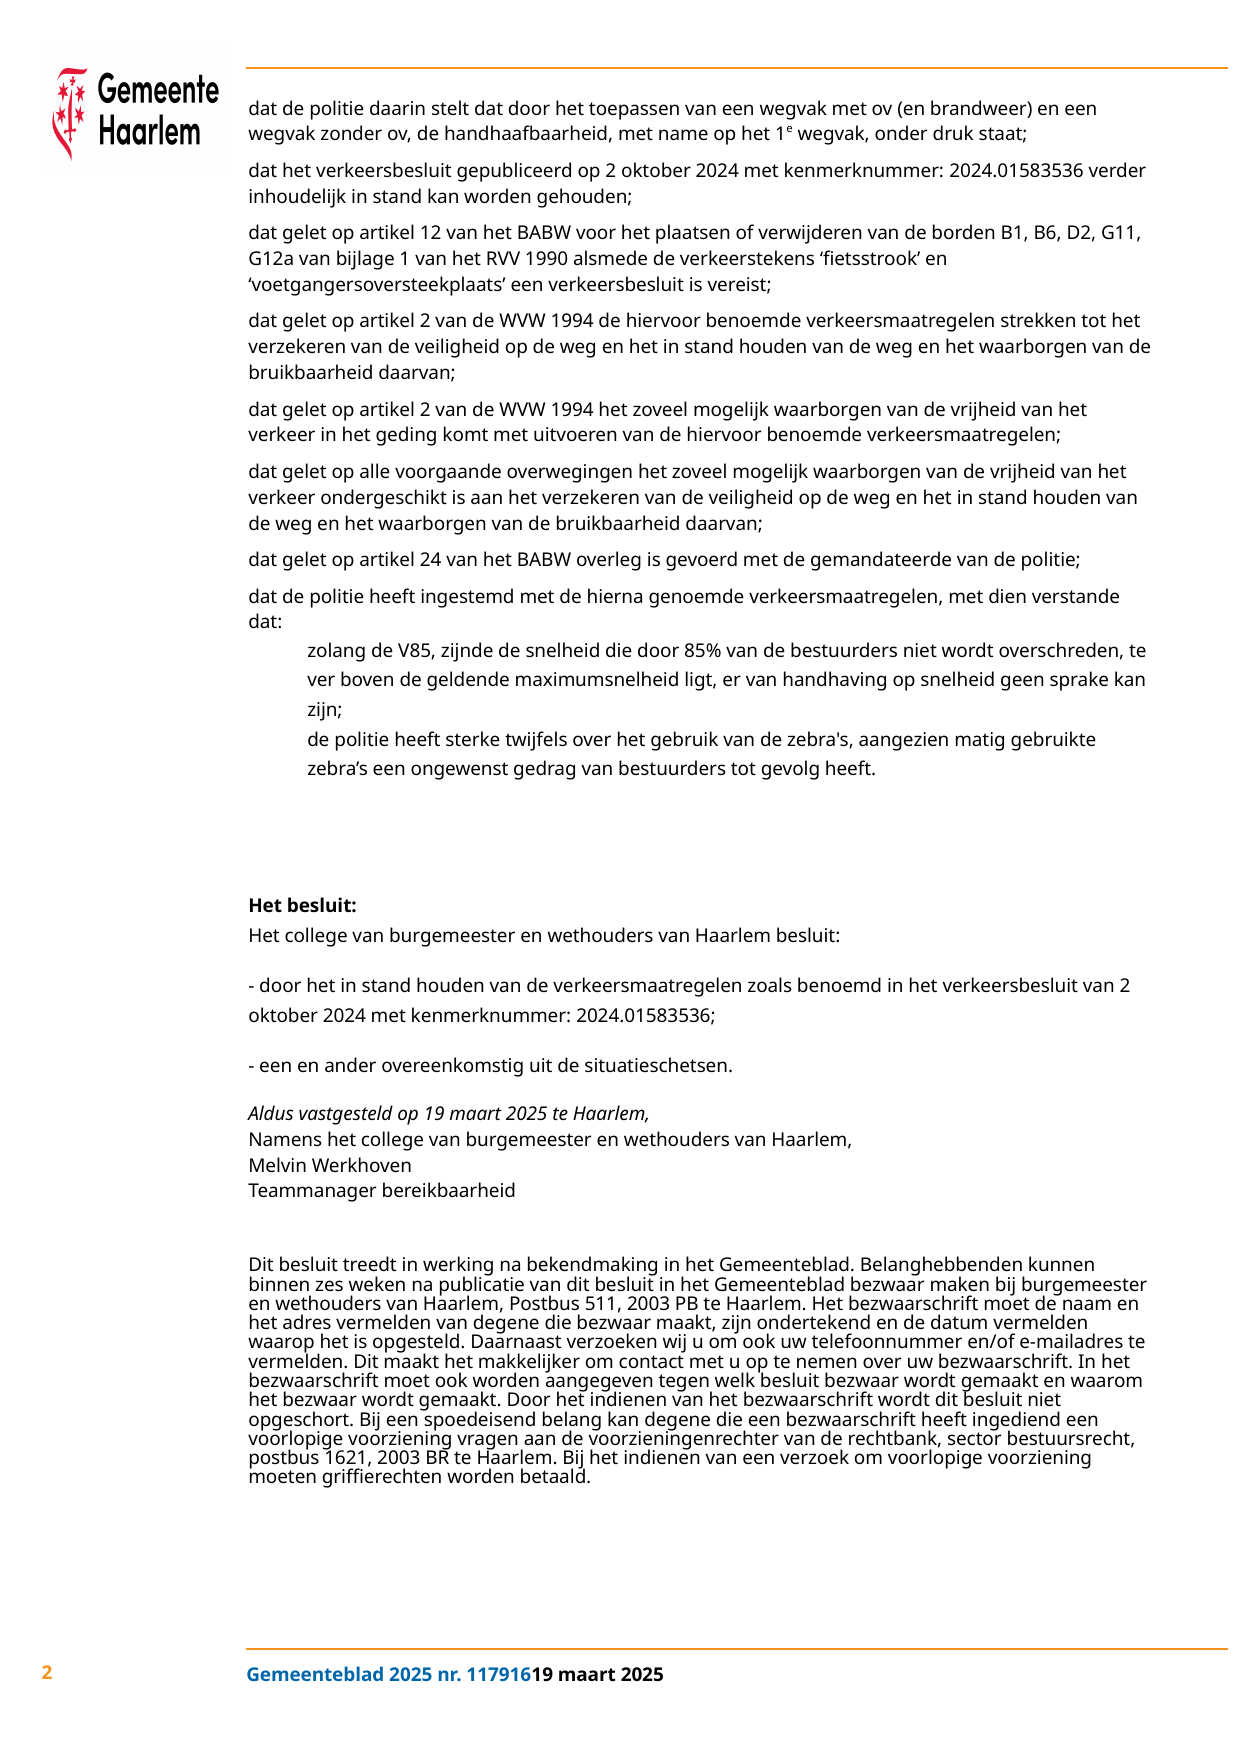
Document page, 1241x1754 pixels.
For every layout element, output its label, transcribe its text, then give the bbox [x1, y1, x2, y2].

text Dit besluit treedt in werking na bekendmaking in het Gemeenteblad. Belanghebbenden kunnen binnen zes weken na publicatie van dit besluit in het Gemeenteblad bezwaar maken bij burgemeester en wethouders van Haarlem, Postbus 511, 2003 PB te Haarlem. Het bezwaarschrift moet de naam en het adres vermelden van degene die bezwaar maakt, zijn ondertekend en de datum vermelden waarop het is opgesteld. Daarnaast verzoeken wij u om ook uw telefoonnummer en/of e-mailadres te vermelden. Dit maakt het makkelijker om contact met u op te nemen over uw bezwaarschrift. In het bezwaarschrift moet ook worden aangegeven tegen welk besluit bezwaar wordt gemaakt en waarom het bezwaar wordt gemaakt. Door het indienen van het bezwaarschrift wordt dit besluit niet opgeschort. Bij een spoedeisend belang kan degene die een bezwaarschrift heeft ingediend een voorlopige voorziening vragen aan de voorzieningenrechter van de rechtbank, sector bestuursrecht, postbus 1621, 2003 BR te Haarlem. Bij het indienen van een verzoek om voorlopige voorziening moeten griffierechten worden betaald. [248, 1256, 1152, 1488]
list de politie heeft sterke twijfels over het gebruik van de zebra's, aangezien matig gebruikte zebra’s een ongewenst gedrag van bestuurders tot gevolg heeft. [248, 726, 1152, 781]
text dat gelet op alle voorgaande overwegingen het zoveel mogelijk waarborgen van de vrijheid van het verkeer ondergeschikt is aan het verzekeren van de veiligheid op de weg en het in stand houden van de weg en het waarborgen van de bruikbaarheid daarvan; [248, 458, 1152, 535]
text dat het verkeersbesluit gepubliceerd op 2 oktober 2024 met kenmerknummer: 2024.01583536 verder inhoudelijk in stand kan worden gehouden; [248, 157, 1152, 209]
text - door het in stand houden van de verkeersmaatregelen zoals benoemd in het verkeersbesluit van 2 oktober 2024 met kenmerknummer: 2024.01583536; [248, 973, 1152, 1028]
text Het college van burgemeester en wethouders van Haarlem besluit: [248, 922, 1152, 948]
text dat de politie heeft ingestemd met de hierna genoemde verkeersmaatregelen, met dien verstande dat: [248, 583, 1152, 634]
text dat de politie daarin stelt dat door het toepassen van een wegvak met ov (en brandweer) en een wegvak zonder ov, de handhaafbaarheid, met name op het 1e wegvak, onder druk staat; [248, 95, 1152, 146]
text Aldus vastgesteld op 19 maart 2025 te Haarlem, [248, 1101, 1152, 1126]
text Melvin Werkhoven [248, 1152, 1152, 1178]
text dat gelet op artikel 24 van het BABW overleg is gevoerd met de gemandateerde van de politie; [248, 546, 1152, 572]
picture [41, 47, 231, 172]
text dat gelet op artikel 2 van de WVW 1994 het zoveel mogelijk waarborgen van de vrijheid van het verkeer in het geding komt met uitvoeren van de hiervoor benoemde verkeersmaatregelen; [248, 396, 1152, 447]
list zolang de V85, zijnde de snelheid die door 85% van de bestuurders niet wordt overschreden, te ver boven de geldende maximumsnelheid ligt, er van handhaving op snelheid geen sprake kan zijn; [248, 637, 1152, 722]
text Namens het college van burgemeester en wethouders van Haarlem, [248, 1126, 1152, 1152]
text dat gelet op artikel 2 van de WVW 1994 de hiervoor benoemde verkeersmaatregelen strekken tot het verzekeren van de veiligheid op de weg en het in stand houden van de weg en het waarborgen van de bruikbaarheid daarvan; [248, 308, 1152, 385]
text Teammanager bereikbaarheid [248, 1178, 1152, 1203]
text - een en ander overeenkomstig uit de situatieschetsen. [248, 1053, 1152, 1078]
text dat gelet op artikel 12 van het BABW voor het plaatsen of verwijderen van de borden B1, B6, D2, G11, G12a van bijlage 1 van het RVV 1990 alsmede de verkeerstekens ‘fietsstrook’ en ‘voetgangersoversteekplaats’ een verkeersbesluit is vereist; [248, 219, 1152, 297]
text Het besluit: [248, 893, 1152, 918]
